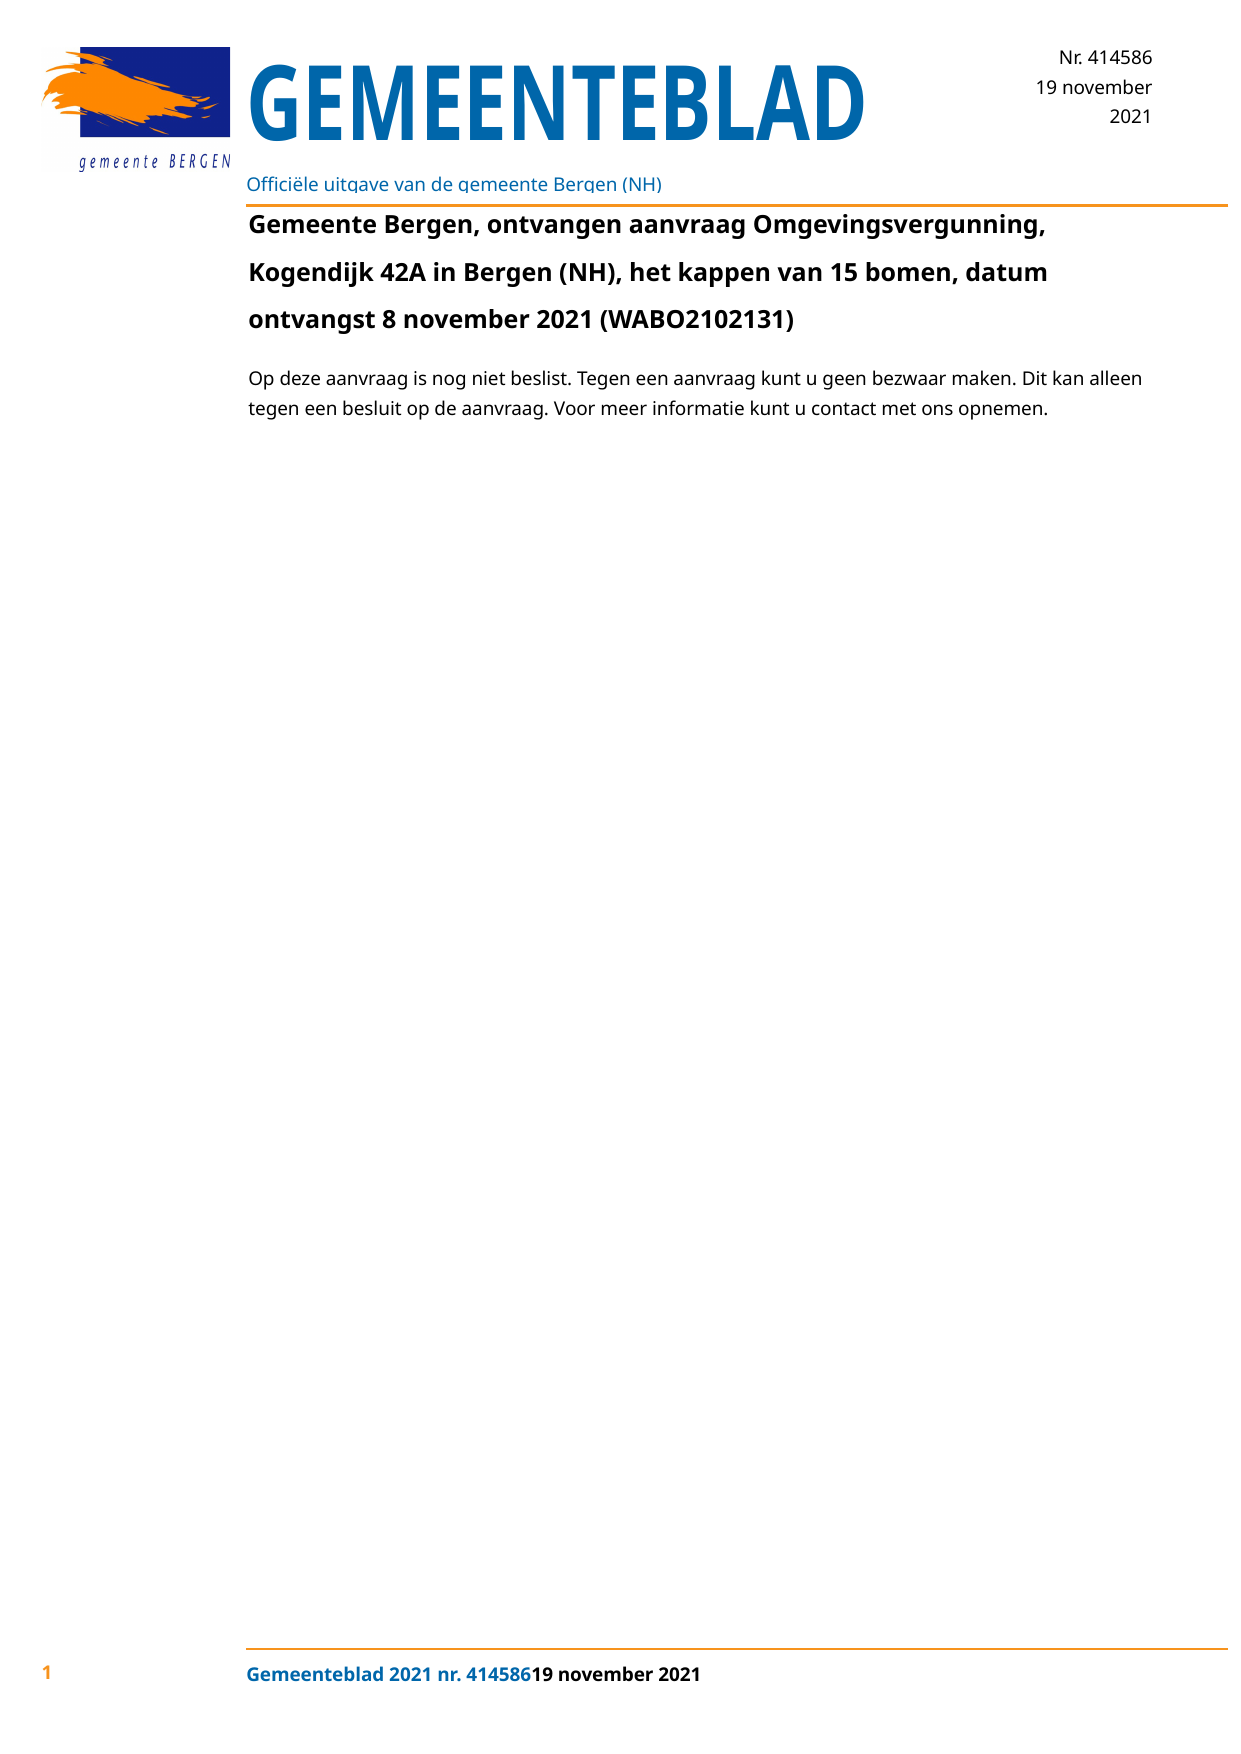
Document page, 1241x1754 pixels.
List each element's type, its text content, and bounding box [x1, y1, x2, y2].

picture [41, 47, 231, 172]
text Op deze aanvraag is nog niet beslist. Tegen een aanvraag kunt u geen bezwaar maken. Dit kan alleen tegen een besluit op de aanvraag. Voor meer informatie kunt u contact met ons opnemen. [248, 366, 1152, 421]
text Gemeente Bergen, ontvangen aanvraag Omgevingsvergunning, Kogendijk 42A in Bergen (NH), het kappen van 15 bomen, datum ontvangst 8 november 2021 (WABO2102131) [248, 207, 1152, 336]
